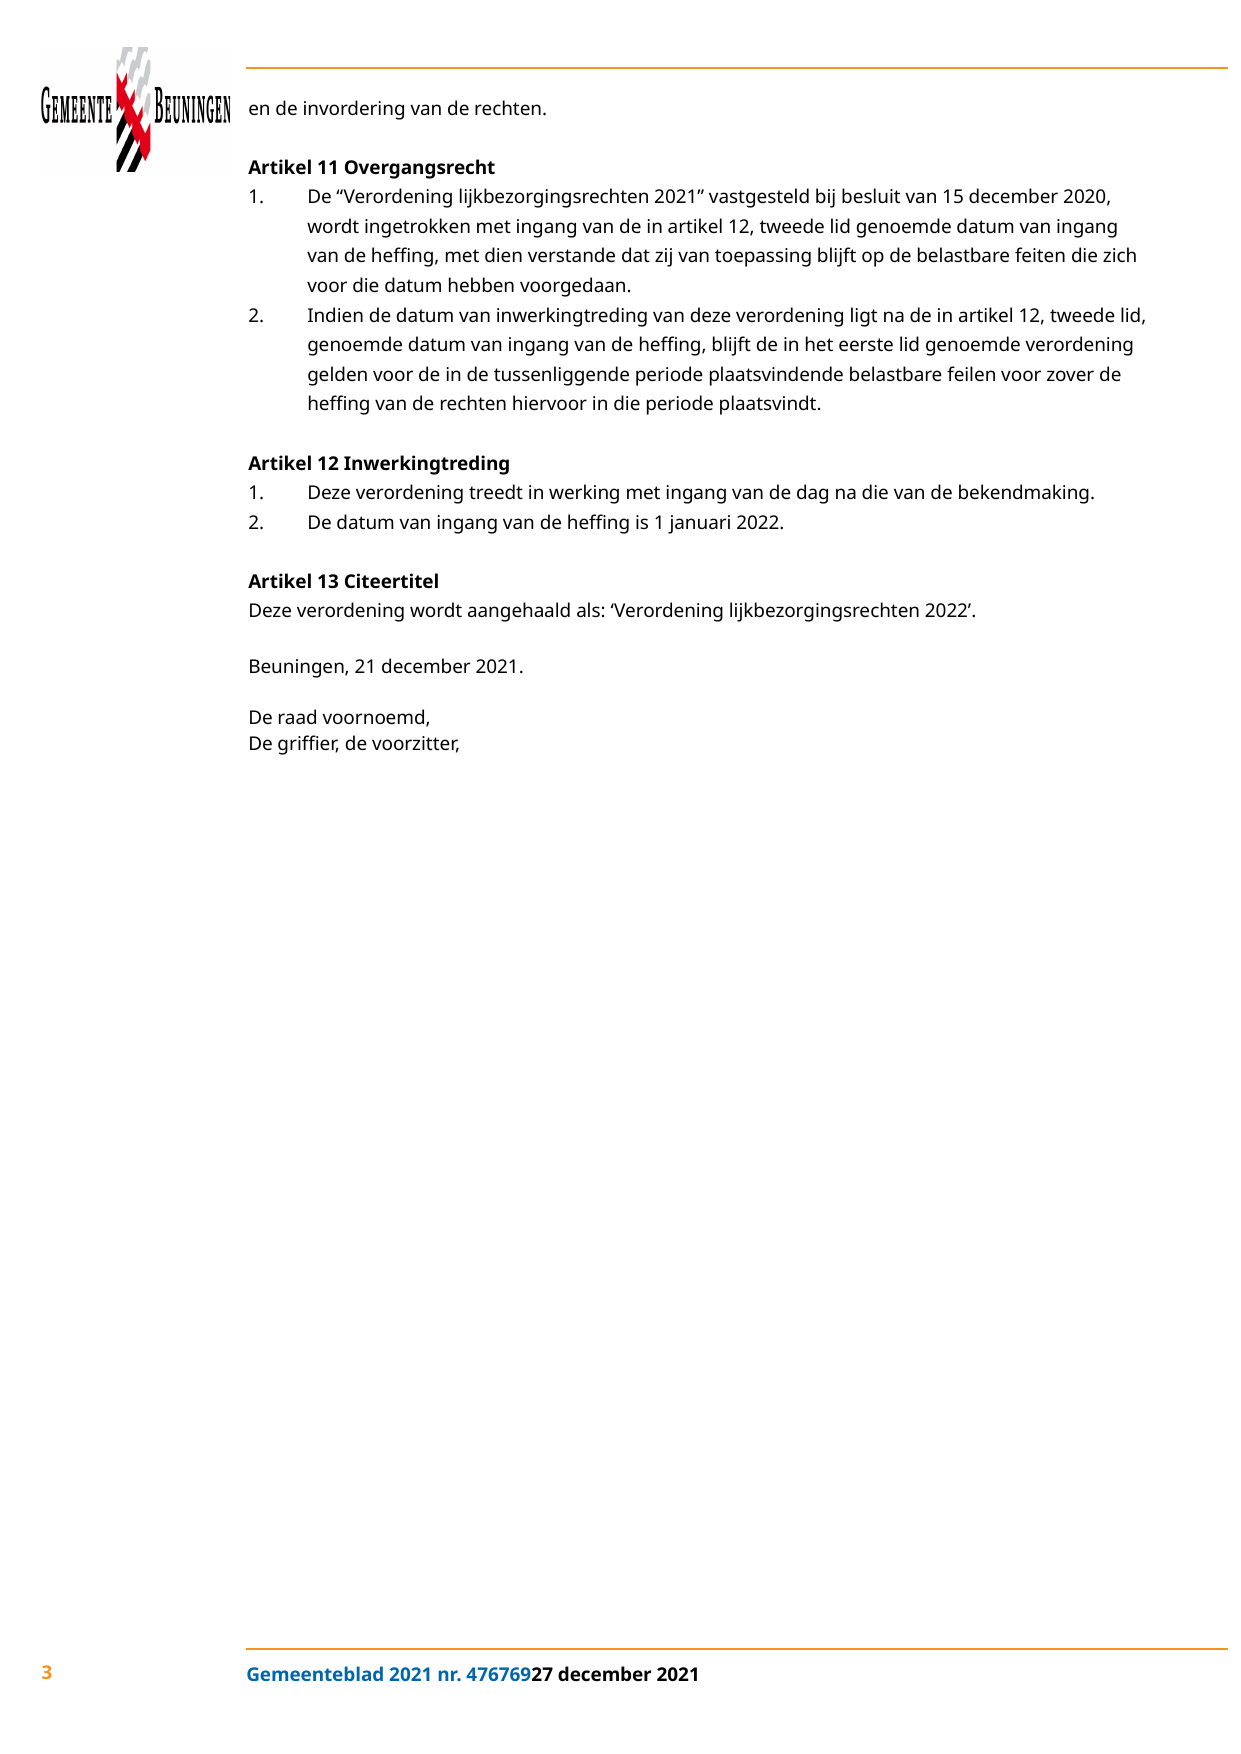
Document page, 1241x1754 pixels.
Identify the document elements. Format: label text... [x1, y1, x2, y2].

list De datum van ingang van de heffing is 1 januari 2022. [248, 509, 1152, 535]
text Artikel 11 Overgangsrecht [248, 154, 1152, 180]
text Deze verordening wordt aangehaald als: ‘Verordening lijkbezorgingsrechten 2022’. [248, 598, 1152, 623]
text Artikel 12 Inwerkingtreding [248, 450, 1152, 476]
text De raad voornoemd, [248, 704, 1152, 730]
list De “Verordening lijkbezorgingsrechten 2021” vastgesteld bij besluit van 15 december 2020, wordt ingetrokken met ingang van de in artikel 12, tweede lid genoemde datum van ingang van de heffing, met dien verstande dat zij van toepassing blijft op de belastbare feiten die zich voor die datum hebben voorgedaan. [248, 183, 1152, 298]
list Deze verordening treedt in werking met ingang van de dag na die van de bekendmaking. [248, 479, 1152, 505]
text en de invordering van de rechten. [248, 95, 1152, 121]
picture [41, 47, 231, 172]
text Beuningen, 21 december 2021. [248, 653, 1152, 679]
text De griffier, de voorzitter, [248, 730, 1152, 756]
text Artikel 13 Citeertitel [248, 568, 1152, 594]
list Indien de datum van inwerkingtreding van deze verordening ligt na de in artikel 12, tweede lid, genoemde datum van ingang van de heffing, blijft de in het eerste lid genoemde verordening gelden voor de in de tussenliggende periode plaatsvindende belastbare feilen voor zover de heffing van de rechten hiervoor in die periode plaatsvindt. [248, 302, 1152, 416]
